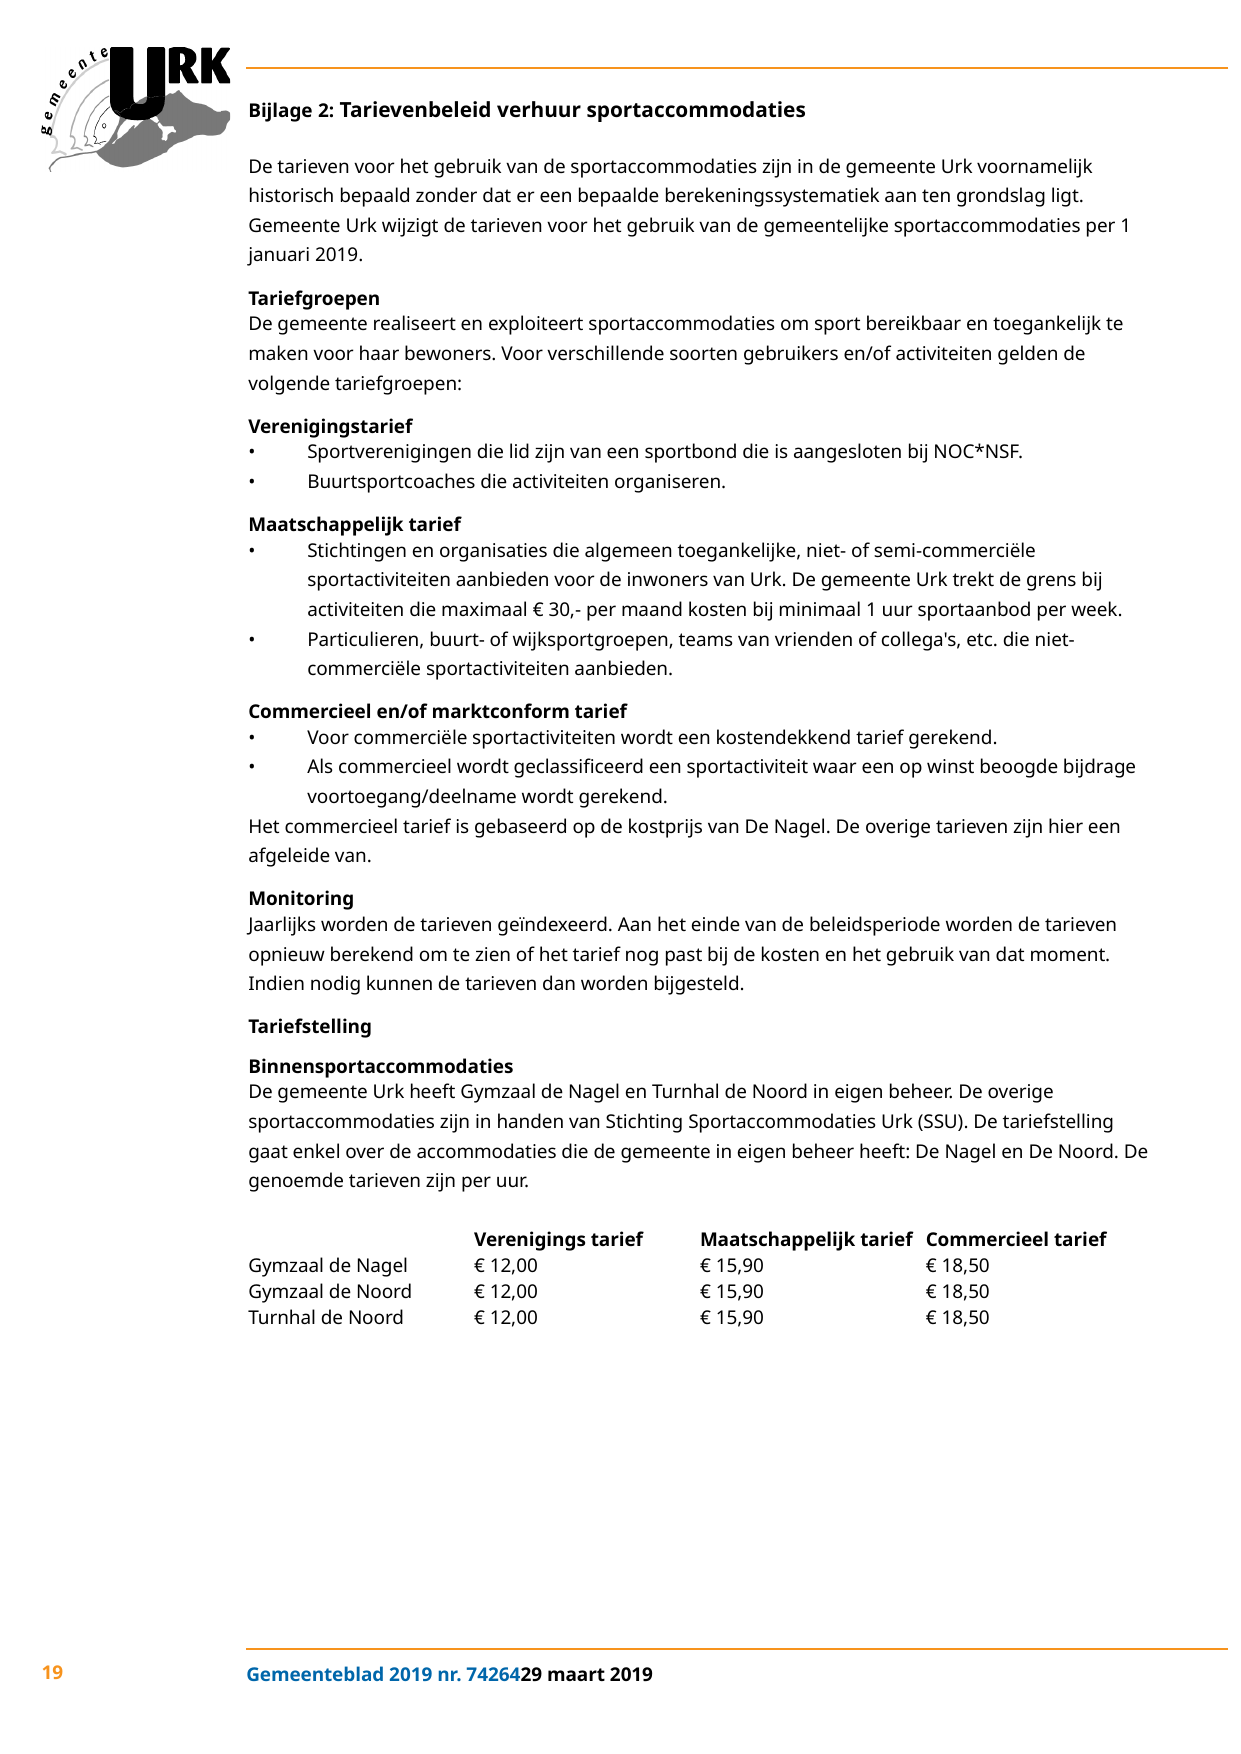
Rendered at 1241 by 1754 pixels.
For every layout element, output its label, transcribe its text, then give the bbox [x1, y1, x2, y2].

text Monitoring [248, 886, 1152, 911]
list Sportverenigingen die lid zijn van een sportbond die is aangesloten bij NOC*NSF. [248, 438, 1152, 464]
text Bijlage 2: Tarievenbeleid verhuur sportaccommodaties [248, 95, 1152, 123]
list Voor commerciële sportactiviteiten wordt een kostendekkend tarief gerekend. [248, 724, 1152, 750]
list Particulieren, buurt- of wijksportgroepen, teams van vrienden of collega's, etc. die niet-commerciële sportactiviteiten aanbieden. [248, 626, 1152, 681]
text Verenigingstarief [248, 413, 1152, 438]
table_cell € 15,90 [700, 1278, 926, 1304]
list Als commercieel wordt geclassificeerd een sportactiviteit waar een op winst beoogde bijdrage voortoegang/deelname wordt gerekend. [248, 754, 1152, 809]
table_cell € 18,50 [926, 1304, 1152, 1329]
table_cell € 12,00 [474, 1253, 700, 1278]
text De gemeente Urk heeft Gymzaal de Nagel en Turnhal de Noord in eigen beheer. De overige sportaccommodaties zijn in handen van Stichting Sportaccommodaties Urk (SSU). De tariefstelling gaat enkel over de accommodaties die de gemeente in eigen beheer heeft: De Nagel en De Noord. De genoemde tarieven zijn per uur. [248, 1079, 1152, 1193]
list Stichtingen en organisaties die algemeen toegankelijke, niet- of semi-commerciële sportactiviteiten aanbieden voor de inwoners van Urk. De gemeente Urk trekt de grens bij activiteiten die maximaal € 30,- per maand kosten bij minimaal 1 uur sportaanbod per week. [248, 537, 1152, 622]
table_cell € 12,00 [474, 1278, 700, 1304]
text De gemeente realiseert en exploiteert sportaccommodaties om sport bereikbaar en toegankelijk te maken voor haar bewoners. Voor verschillende soorten gebruikers en/of activiteiten gelden de volgende tariefgroepen: [248, 311, 1152, 395]
table_cell € 18,50 [926, 1278, 1152, 1304]
text Jaarlijks worden de tarieven geïndexeerd. Aan het einde van de beleidsperiode worden de tarieven opnieuw berekend om te zien of het tarief nog past bij de kosten en het gebruik van dat moment. Indien nodig kunnen de tarieven dan worden bijgesteld. [248, 911, 1152, 996]
table_header Verenigings tarief [474, 1227, 700, 1252]
text Maatschappelijk tarief [248, 511, 1152, 537]
table_header [248, 1227, 474, 1252]
table_cell Turnhal de Noord [248, 1304, 474, 1329]
picture [41, 47, 231, 172]
table_cell € 12,00 [474, 1304, 700, 1329]
table_cell € 15,90 [700, 1304, 926, 1329]
table_cell Gymzaal de Noord [248, 1278, 474, 1304]
list Buurtsportcoaches die activiteiten organiseren. [248, 468, 1152, 494]
text Binnensportaccommodaties [248, 1053, 1152, 1079]
table_header Commercieel tarief [926, 1227, 1152, 1252]
text Tariefstelling [248, 1014, 1152, 1039]
text Commercieel en/of marktconform tarief [248, 698, 1152, 724]
text Tariefgroepen [248, 285, 1152, 311]
table_cell € 15,90 [700, 1253, 926, 1278]
text Het commercieel tarief is gebaseerd op de kostprijs van De Nagel. De overige tarieven zijn hier een afgeleide van. [248, 813, 1152, 868]
text De tarieven voor het gebruik van de sportaccommodaties zijn in de gemeente Urk voornamelijk historisch bepaald zonder dat er een bepaalde berekeningssystematiek aan ten grondslag ligt. Gemeente Urk wijzigt de tarieven voor het gebruik van de gemeentelijke sportaccommodaties per 1 januari 2019. [248, 153, 1152, 267]
table_cell € 18,50 [926, 1253, 1152, 1278]
table_cell Gymzaal de Nagel [248, 1253, 474, 1278]
table_header Maatschappelijk tarief [700, 1227, 926, 1252]
